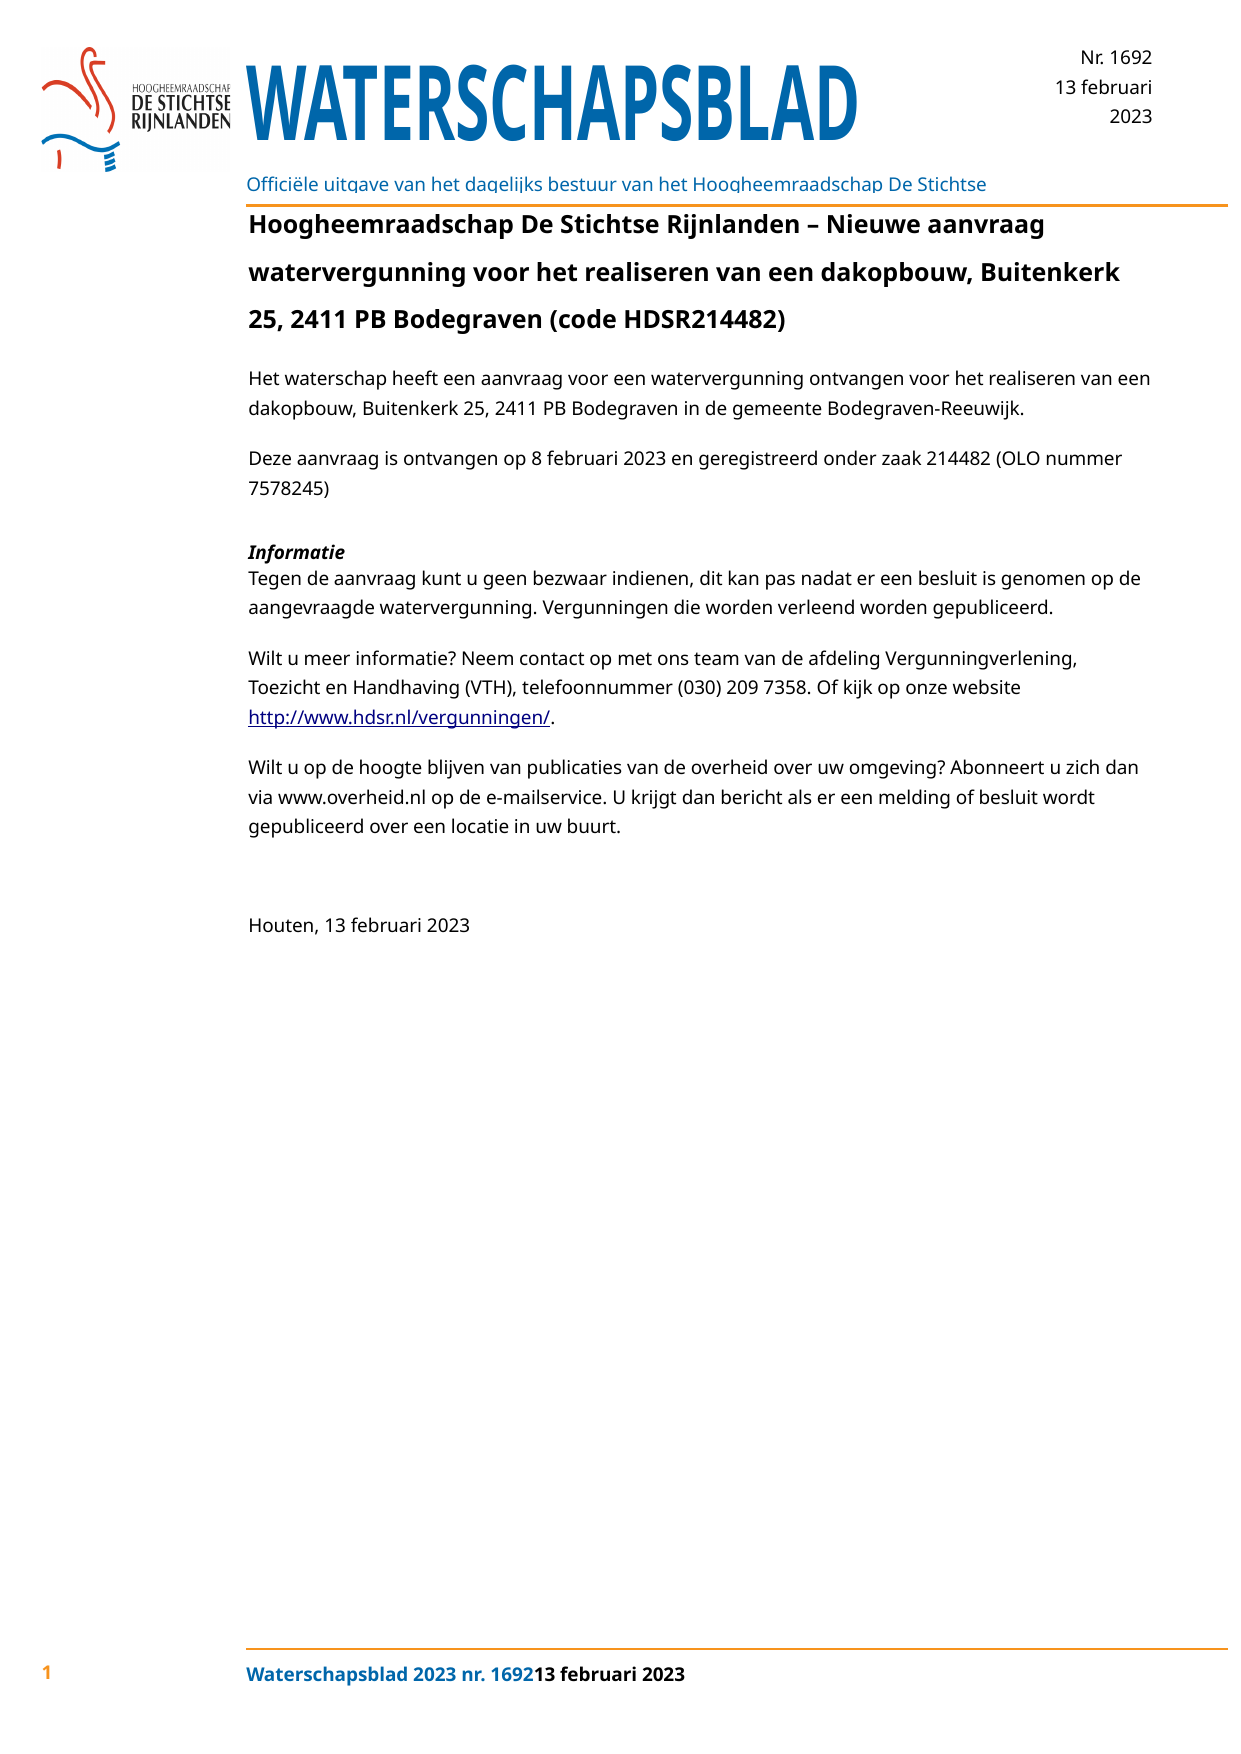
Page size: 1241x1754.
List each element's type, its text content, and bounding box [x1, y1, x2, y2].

text Houten, 13 februari 2023 [248, 912, 1152, 937]
text Deze aanvraag is ontvangen op 8 februari 2023 en geregistreerd onder zaak 214482 (OLO nummer 7578245) [248, 446, 1152, 501]
text Hoogheemraadschap De Stichtse Rijnlanden – Nieuwe aanvraag watervergunning voor het realiseren van een dakopbouw, Buitenkerk 25, 2411 PB Bodegraven (code HDSR214482) [248, 207, 1152, 336]
text Wilt u op de hoogte blijven van publicaties van de overheid over uw omgeving? Abonneert u zich dan via www.overheid.nl op de e-mailservice. U krijgt dan bericht als er een melding of besluit wordt gepubliceerd over een locatie in uw buurt. [248, 754, 1152, 839]
text Wilt u meer informatie? Neem contact op met ons team van de afdeling Vergunningverlening, Toezicht en Handhaving (VTH), telefoonnummer (030) 209 7358. Of kijk op onze website http://www.hdsr.nl/vergunningen/. [248, 645, 1152, 730]
text Informatie [248, 539, 1152, 565]
picture [41, 47, 231, 172]
text Het waterschap heeft een aanvraag voor een watervergunning ontvangen voor het realiseren van een dakopbouw, Buitenkerk 25, 2411 PB Bodegraven in de gemeente Bodegraven-Reeuwijk. [248, 366, 1152, 421]
text Tegen de aanvraag kunt u geen bezwaar indienen, dit kan pas nadat er een besluit is genomen op de aangevraagde watervergunning. Vergunningen die worden verleend worden gepubliceerd. [248, 565, 1152, 620]
